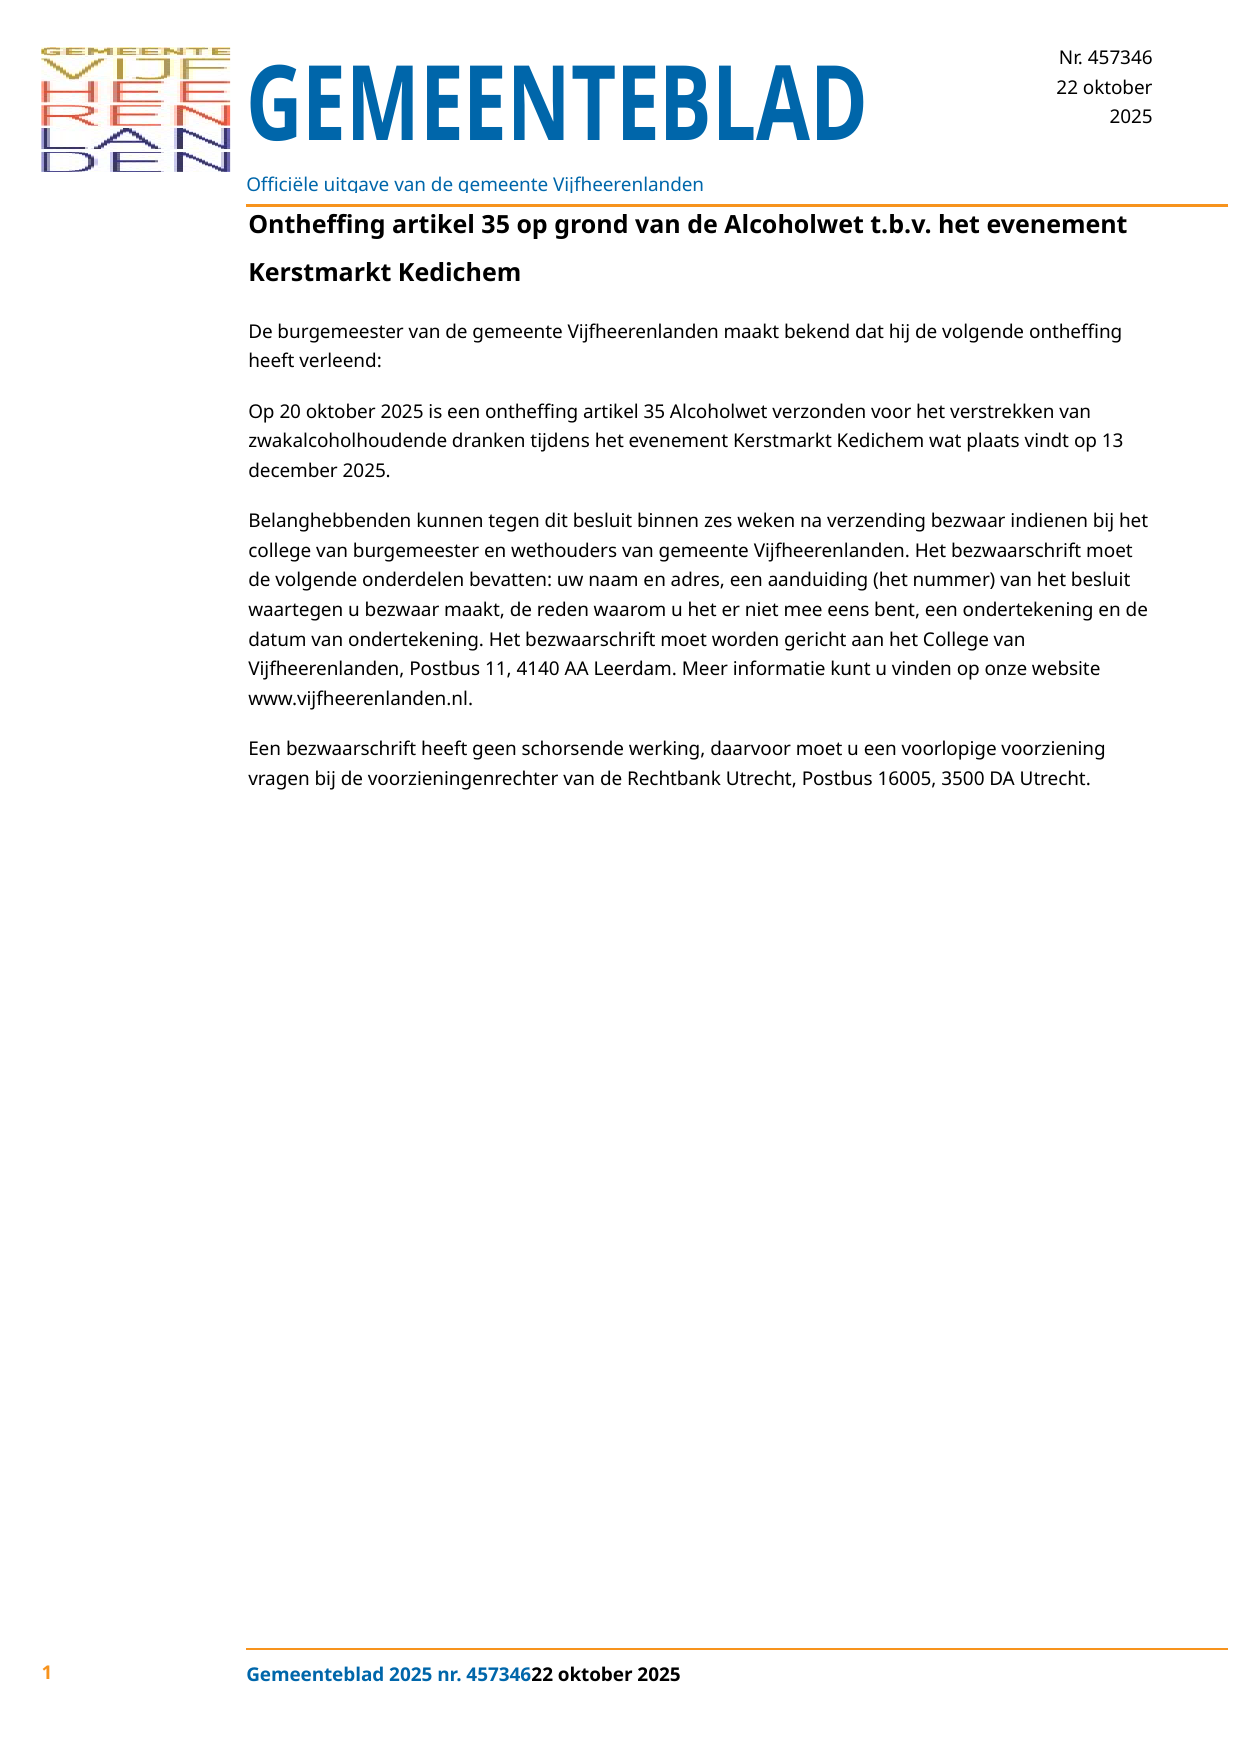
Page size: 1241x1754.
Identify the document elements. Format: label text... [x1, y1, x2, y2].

text Belanghebbenden kunnen tegen dit besluit binnen zes weken na verzending bezwaar indienen bij het college van burgemeester en wethouders van gemeente Vijfheerenlanden. Het bezwaarschrift moet de volgende onderdelen bevatten: uw naam en adres, een aanduiding (het nummer) van het besluit waartegen u bezwaar maakt, de reden waarom u het er niet mee eens bent, een ondertekening en de datum van ondertekening. Het bezwaarschrift moet worden gericht aan het College van Vijfheerenlanden, Postbus 11, 4140 AA Leerdam. Meer informatie kunt u vinden op onze website www.vijfheerenlanden.nl. [248, 507, 1152, 711]
picture [41, 47, 231, 172]
text De burgemeester van de gemeente Vijfheerenlanden maakt bekend dat hij de volgende ontheffing heeft verleend: [248, 318, 1152, 373]
text Ontheffing artikel 35 op grond van de Alcoholwet t.b.v. het evenement Kerstmarkt Kedichem [248, 207, 1152, 288]
text Op 20 oktober 2025 is een ontheffing artikel 35 Alcoholwet verzonden voor het verstrekken van zwakalcoholhoudende dranken tijdens het evenement Kerstmarkt Kedichem wat plaats vindt op 13 december 2025. [248, 398, 1152, 483]
text Een bezwaarschrift heeft geen schorsende werking, daarvoor moet u een voorlopige voorziening vragen bij de voorzieningenrechter van de Rechtbank Utrecht, Postbus 16005, 3500 DA Utrecht. [248, 735, 1152, 791]
